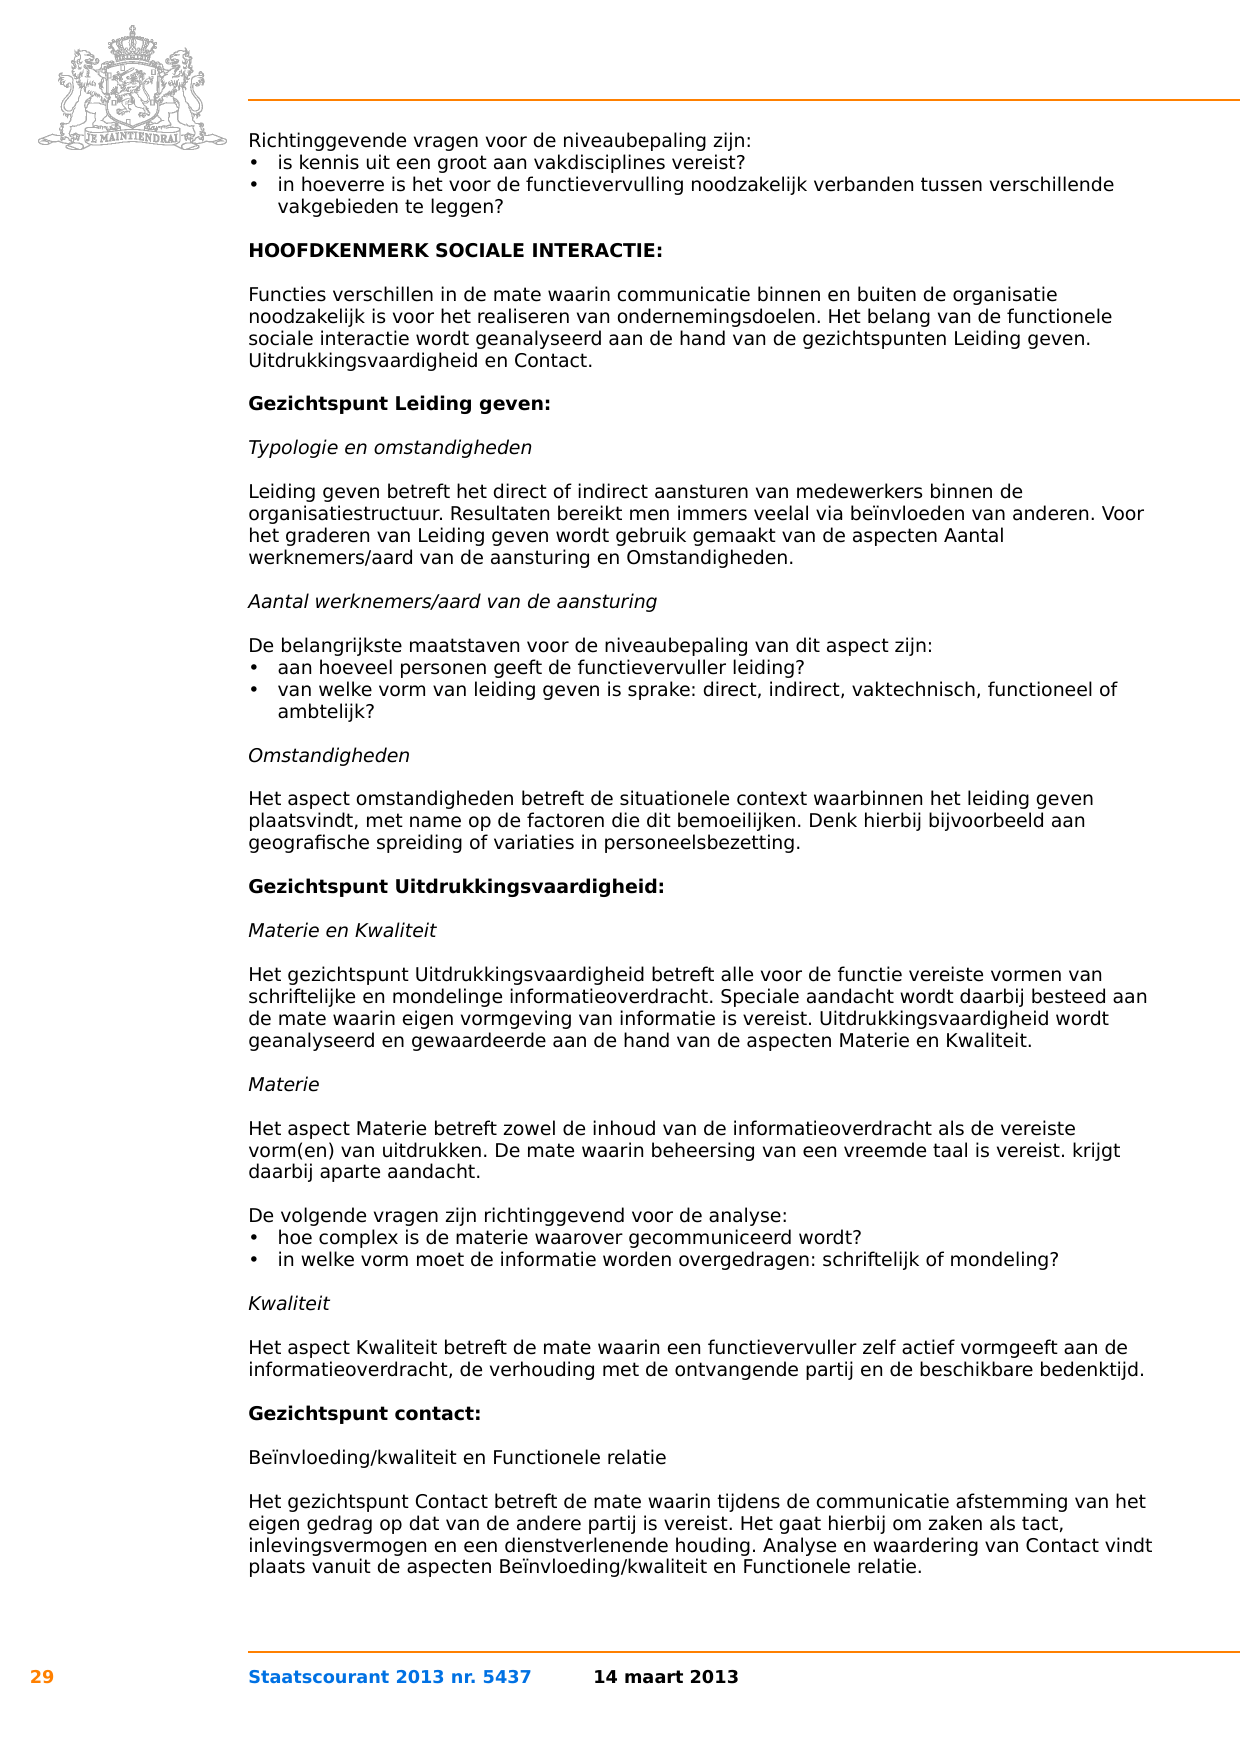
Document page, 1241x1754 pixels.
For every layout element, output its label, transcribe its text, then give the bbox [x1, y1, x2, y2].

text Richtinggevende vragen voor de niveaubepaling zijn: [248, 130, 1163, 152]
text Het aspect Materie betreft zowel de inhoud van de informatieoverdracht als de vereiste vorm(en) van uitdrukken. De mate waarin beheersing van een vreemde taal is vereist. krijgt daarbij aparte aandacht. [248, 1117, 1163, 1183]
text • aan hoeveel personen geeft de functievervuller leiding? [248, 657, 1163, 679]
subtitle Gezichtspunt Leiding geven: [248, 393, 1163, 415]
subtitle Gezichtspunt Uitdrukkingsvaardigheid: [248, 876, 1163, 898]
text Het gezichtspunt Contact betreft de mate waarin tijdens de communicatie afstemming van het eigen gedrag op dat van de andere partij is vereist. Het gaat hierbij om zaken als tact, inlevingsvermogen en een dienstverlenende houding. Analyse en waardering van Contact vindt plaats vanuit de aspecten Beïnvloeding/kwaliteit en Functionele relatie. [248, 1491, 1163, 1578]
text Functies verschillen in de mate waarin communicatie binnen en buiten de organisatie noodzakelijk is voor het realiseren van ondernemingsdoelen. Het belang van de functionele sociale interactie wordt geanalyseerd aan de hand van de gezichtspunten Leiding geven. Uitdrukkingsvaardigheid en Contact. [248, 283, 1163, 371]
text • is kennis uit een groot aan vakdisciplines vereist? [248, 152, 1163, 174]
text Leiding geven betreft het direct of indirect aansturen van medewerkers binnen de organisatiestructuur. Resultaten bereikt men immers veelal via beïnvloeden van anderen. Voor het graderen van Leiding geven wordt gebruik gemaakt van de aspecten Aantal werknemers/aard van de aansturing en Omstandigheden. [248, 481, 1163, 569]
subtitle HOOFDKENMERK SOCIALE INTERACTIE: [248, 240, 1163, 262]
subtitle Materie [248, 1074, 1163, 1096]
text Het aspect Kwaliteit betreft de mate waarin een functievervuller zelf actief vormgeeft aan de informatieoverdracht, de verhouding met de ontvangende partij en de beschikbare bedenktijd. [248, 1337, 1163, 1381]
subtitle Omstandigheden [248, 744, 1163, 766]
subtitle Aantal werknemers/aard van de aansturing [248, 591, 1163, 613]
text Het aspect omstandigheden betreft de situationele context waarbinnen het leiding geven plaatsvindt, met name op de factoren die dit bemoeilijken. Denk hierbij bijvoorbeeld aan geografische spreiding of variaties in personeelsbezetting. [248, 788, 1163, 854]
picture [38, 25, 227, 150]
text Beïnvloeding/kwaliteit en Functionele relatie [248, 1447, 1163, 1469]
subtitle Kwaliteit [248, 1293, 1163, 1315]
text • hoe complex is de materie waarover gecommuniceerd wordt? [248, 1227, 1163, 1249]
text • in welke vorm moet de informatie worden overgedragen: schriftelijk of mondeling? [248, 1249, 1163, 1271]
subtitle Gezichtspunt contact: [248, 1403, 1163, 1425]
subtitle Typologie en omstandigheden [248, 437, 1163, 459]
text De volgende vragen zijn richtinggevend voor de analyse: [248, 1205, 1163, 1227]
text • in hoeverre is het voor de functievervulling noodzakelijk verbanden tussen verschillende vakgebieden te leggen? [248, 174, 1163, 218]
subtitle Materie en Kwaliteit [248, 920, 1163, 942]
text • van welke vorm van leiding geven is sprake: direct, indirect, vaktechnisch, functioneel of ambtelijk? [248, 679, 1163, 723]
text Het gezichtspunt Uitdrukkingsvaardigheid betreft alle voor de functie vereiste vormen van schriftelijke en mondelinge informatieoverdracht. Speciale aandacht wordt daarbij besteed aan de mate waarin eigen vormgeving van informatie is vereist. Uitdrukkingsvaardigheid wordt geanalyseerd en gewaardeerde aan de hand van de aspecten Materie en Kwaliteit. [248, 964, 1163, 1052]
text De belangrijkste maatstaven voor de niveaubepaling van dit aspect zijn: [248, 635, 1163, 657]
